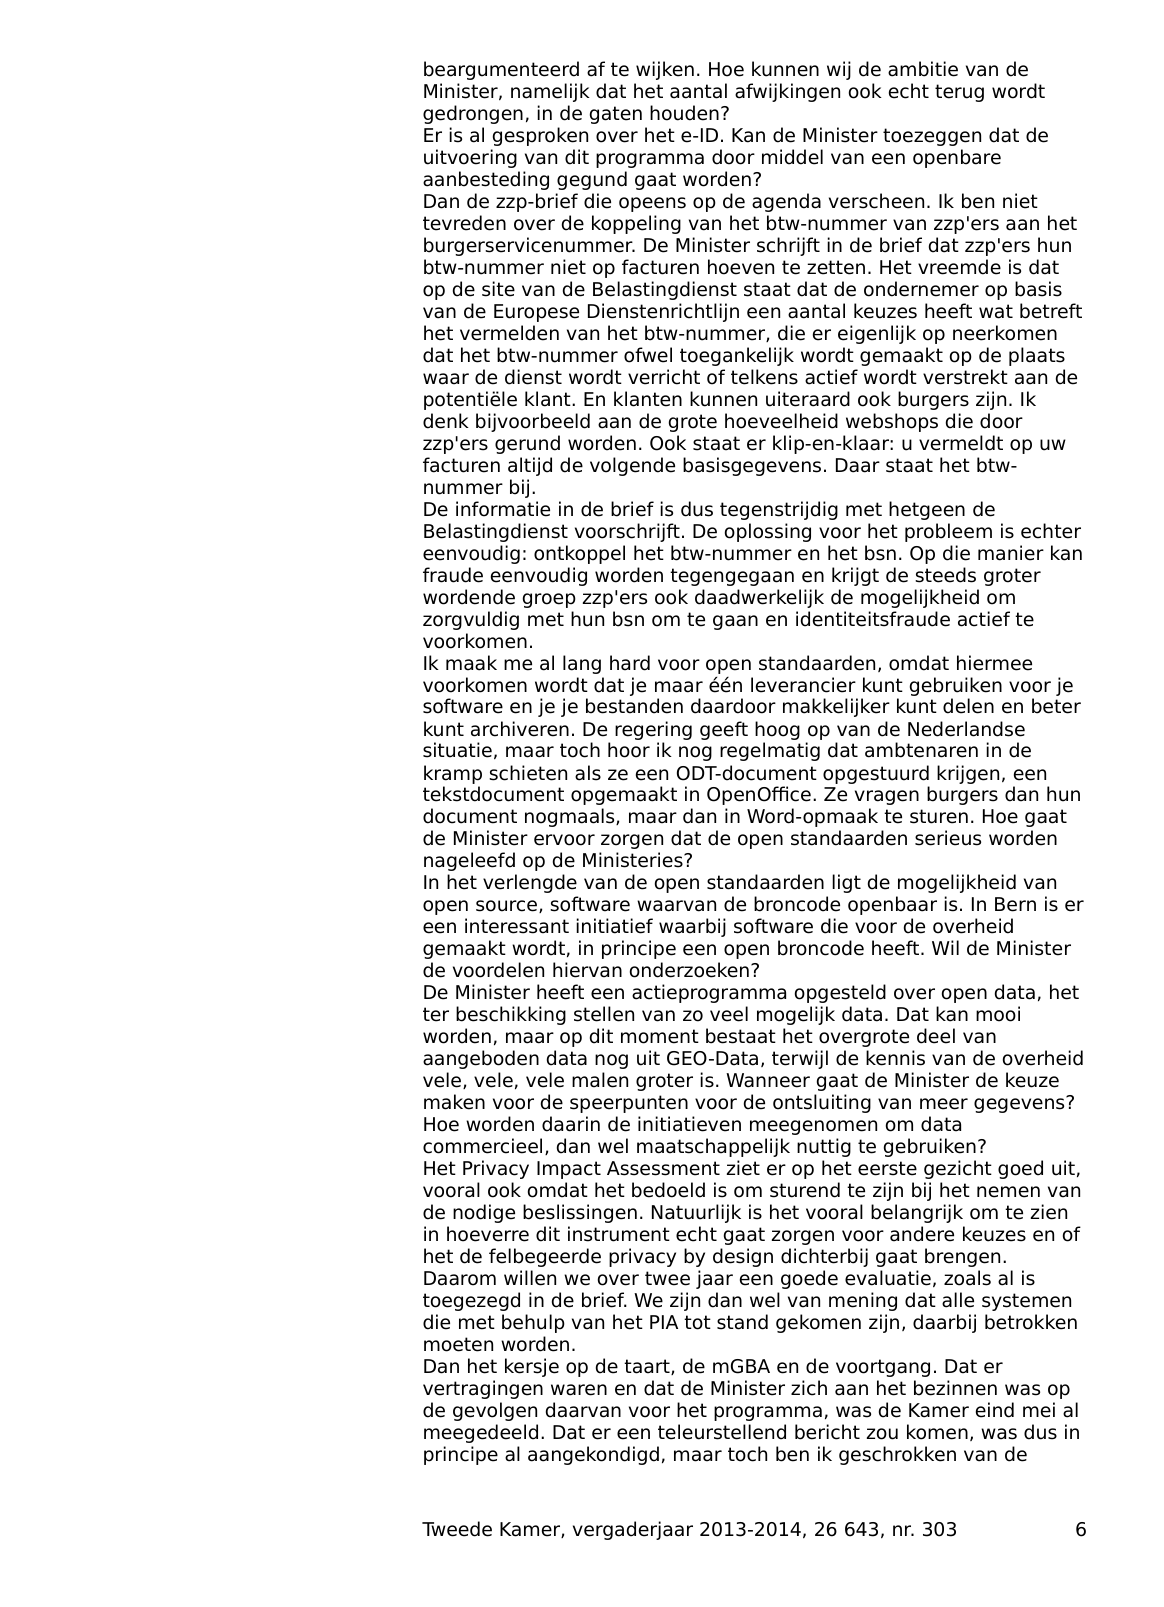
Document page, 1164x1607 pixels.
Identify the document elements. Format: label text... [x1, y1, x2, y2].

text Dan de zzp-brief die opeens op de agenda verscheen. Ik ben niet tevreden over de koppeling van het btw-nummer van zzp'ers aan het burgerservicenummer. De Minister schrijft in de brief dat zzp'ers hun btw-nummer niet op facturen hoeven te zetten. Het vreemde is dat op de site van de Belastingdienst staat dat de ondernemer op basis van de Europese Dienstenrichtlijn een aantal keuzes heeft wat betreft het vermelden van het btw-nummer, die er eigenlijk op neerkomen dat het btw-nummer ofwel toegankelijk wordt gemaakt op de plaats waar de dienst wordt verricht of telkens actief wordt verstrekt aan de potentiële klant. En klanten kunnen uiteraard ook burgers zijn. Ik denk bijvoorbeeld aan de grote hoeveelheid webshops die door zzp'ers gerund worden. Ook staat er klip-en-klaar: u vermeldt op uw facturen altijd de volgende basisgegevens. Daar staat het btw-nummer bij. [422, 191, 1087, 499]
text De Minister heeft een actieprogramma opgesteld over open data, het ter beschikking stellen van zo veel mogelijk data. Dat kan mooi worden, maar op dit moment bestaat het overgrote deel van aangeboden data nog uit GEO-Data, terwijl de kennis van de overheid vele, vele, vele malen groter is. Wanneer gaat de Minister de keuze maken voor de speerpunten voor de ontsluiting van meer gegevens? Hoe worden daarin de initiatieven meegenomen om data commercieel, dan wel maatschappelijk nuttig te gebruiken? [422, 982, 1087, 1158]
text Er is al gesproken over het e-ID. Kan de Minister toezeggen dat de uitvoering van dit programma door middel van een openbare aanbesteding gegund gaat worden? [422, 125, 1087, 191]
text Het Privacy Impact Assessment ziet er op het eerste gezicht goed uit, vooral ook omdat het bedoeld is om sturend te zijn bij het nemen van de nodige beslissingen. Natuurlijk is het vooral belangrijk om te zien in hoeverre dit instrument echt gaat zorgen voor andere keuzes en of het de felbegeerde privacy by design dichterbij gaat brengen. Daarom willen we over twee jaar een goede evaluatie, zoals al is toegezegd in de brief. We zijn dan wel van mening dat alle systemen die met behulp van het PIA tot stand gekomen zijn, daarbij betrokken moeten worden. [422, 1158, 1087, 1356]
text In het verlengde van de open standaarden ligt de mogelijkheid van open source, software waarvan de broncode openbaar is. In Bern is er een interessant initiatief waarbij software die voor de overheid gemaakt wordt, in principe een open broncode heeft. Wil de Minister de voordelen hiervan onderzoeken? [422, 872, 1087, 982]
text De informatie in de brief is dus tegenstrijdig met hetgeen de Belastingdienst voorschrijft. De oplossing voor het probleem is echter eenvoudig: ontkoppel het btw-nummer en het bsn. Op die manier kan fraude eenvoudig worden tegengegaan en krijgt de steeds groter wordende groep zzp'ers ook daadwerkelijk de mogelijkheid om zorgvuldig met hun bsn om te gaan en identiteitsfraude actief te voorkomen. [422, 499, 1087, 652]
text Ik maak me al lang hard voor open standaarden, omdat hiermee voorkomen wordt dat je maar één leverancier kunt gebruiken voor je software en je je bestanden daardoor makkelijker kunt delen en beter kunt archiveren. De regering geeft hoog op van de Nederlandse situatie, maar toch hoor ik nog regelmatig dat ambtenaren in de kramp schieten als ze een ODT-document opgestuurd krijgen, een tekstdocument opgemaakt in OpenOffice. Ze vragen burgers dan hun document nogmaals, maar dan in Word-opmaak te sturen. Hoe gaat de Minister ervoor zorgen dat de open standaarden serieus worden nageleefd op de Ministeries? [422, 652, 1087, 872]
text beargumenteerd af te wijken. Hoe kunnen wij de ambitie van de Minister, namelijk dat het aantal afwijkingen ook echt terug wordt gedrongen, in de gaten houden? [422, 59, 1087, 125]
text Dan het kersje op de taart, de mGBA en de voortgang. Dat er vertragingen waren en dat de Minister zich aan het bezinnen was op de gevolgen daarvan voor het programma, was de Kamer eind mei al meegedeeld. Dat er een teleurstellend bericht zou komen, was dus in principe al aangekondigd, maar toch ben ik geschrokken van de [422, 1356, 1087, 1466]
